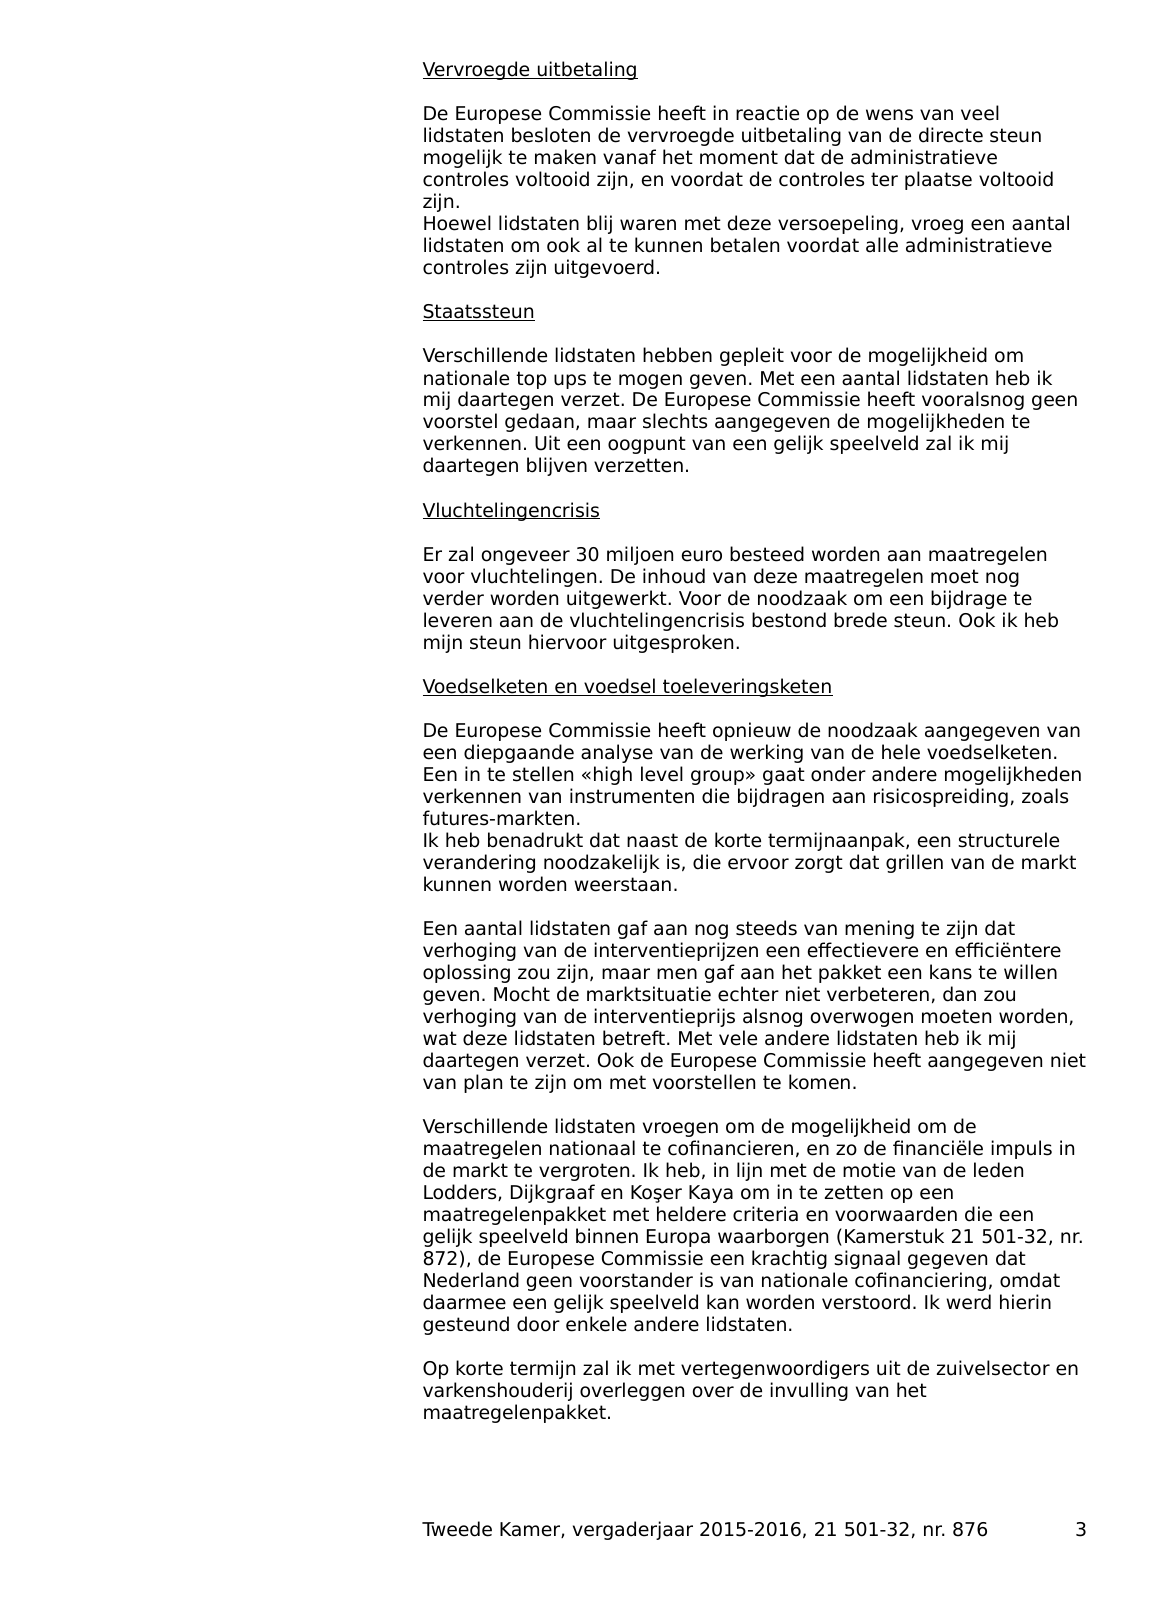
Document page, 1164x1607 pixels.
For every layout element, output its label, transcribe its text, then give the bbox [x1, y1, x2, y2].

subtitle Vervroegde uitbetaling [422, 59, 1087, 81]
text Op korte termijn zal ik met vertegenwoordigers uit de zuivelsector en varkenshouderij overleggen over de invulling van het maatregelenpakket. [422, 1358, 1087, 1424]
text De Europese Commissie heeft in reactie op de wens van veel lidstaten besloten de vervroegde uitbetaling van de directe steun mogelijk te maken vanaf het moment dat de administratieve controles voltooid zijn, en voordat de controles ter plaatse voltooid zijn. [422, 103, 1087, 213]
text Een aantal lidstaten gaf aan nog steeds van mening te zijn dat verhoging van de interventieprijzen een effectievere en efficiëntere oplossing zou zijn, maar men gaf aan het pakket een kans te willen geven. Mocht de marktsituatie echter niet verbeteren, dan zou verhoging van de interventieprijs alsnog overwogen moeten worden, wat deze lidstaten betreft. Met vele andere lidstaten heb ik mij daartegen verzet. Ook de Europese Commissie heeft aangegeven niet van plan te zijn om met voorstellen te komen. [422, 918, 1087, 1094]
text De Europese Commissie heeft opnieuw de noodzaak aangegeven van een diepgaande analyse van de werking van de hele voedselketen. Een in te stellen «high level group» gaat onder andere mogelijkheden verkennen van instrumenten die bijdragen aan risicospreiding, zoals futures-markten. [422, 720, 1087, 830]
text Hoewel lidstaten blij waren met deze versoepeling, vroeg een aantal lidstaten om ook al te kunnen betalen voordat alle administratieve controles zijn uitgevoerd. [422, 213, 1087, 279]
subtitle Voedselketen en voedsel toeleveringsketen [422, 676, 1087, 698]
text Ik heb benadrukt dat naast de korte termijnaanpak, een structurele verandering noodzakelijk is, die ervoor zorgt dat grillen van de markt kunnen worden weerstaan. [422, 830, 1087, 896]
text Verschillende lidstaten vroegen om de mogelijkheid om de maatregelen nationaal te cofinancieren, en zo de financiële impuls in de markt te vergroten. Ik heb, in lijn met de motie van de leden Lodders, Dijkgraaf en Koşer Kaya om in te zetten op een maatregelenpakket met heldere criteria en voorwaarden die een gelijk speelveld binnen Europa waarborgen (Kamerstuk 21 501-32, nr. 872), de Europese Commissie een krachtig signaal gegeven dat Nederland geen voorstander is van nationale cofinanciering, omdat daarmee een gelijk speelveld kan worden verstoord. Ik werd hierin gesteund door enkele andere lidstaten. [422, 1116, 1087, 1336]
subtitle Vluchtelingencrisis [422, 499, 1087, 521]
text Er zal ongeveer 30 miljoen euro besteed worden aan maatregelen voor vluchtelingen. De inhoud van deze maatregelen moet nog verder worden uitgewerkt. Voor de noodzaak om een bijdrage te leveren aan de vluchtelingencrisis bestond brede steun. Ook ik heb mijn steun hiervoor uitgesproken. [422, 544, 1087, 653]
text Verschillende lidstaten hebben gepleit voor de mogelijkheid om nationale top ups te mogen geven. Met een aantal lidstaten heb ik mij daartegen verzet. De Europese Commissie heeft vooralsnog geen voorstel gedaan, maar slechts aangegeven de mogelijkheden te verkennen. Uit een oogpunt van een gelijk speelveld zal ik mij daartegen blijven verzetten. [422, 345, 1087, 477]
subtitle Staatssteun [422, 301, 1087, 323]
